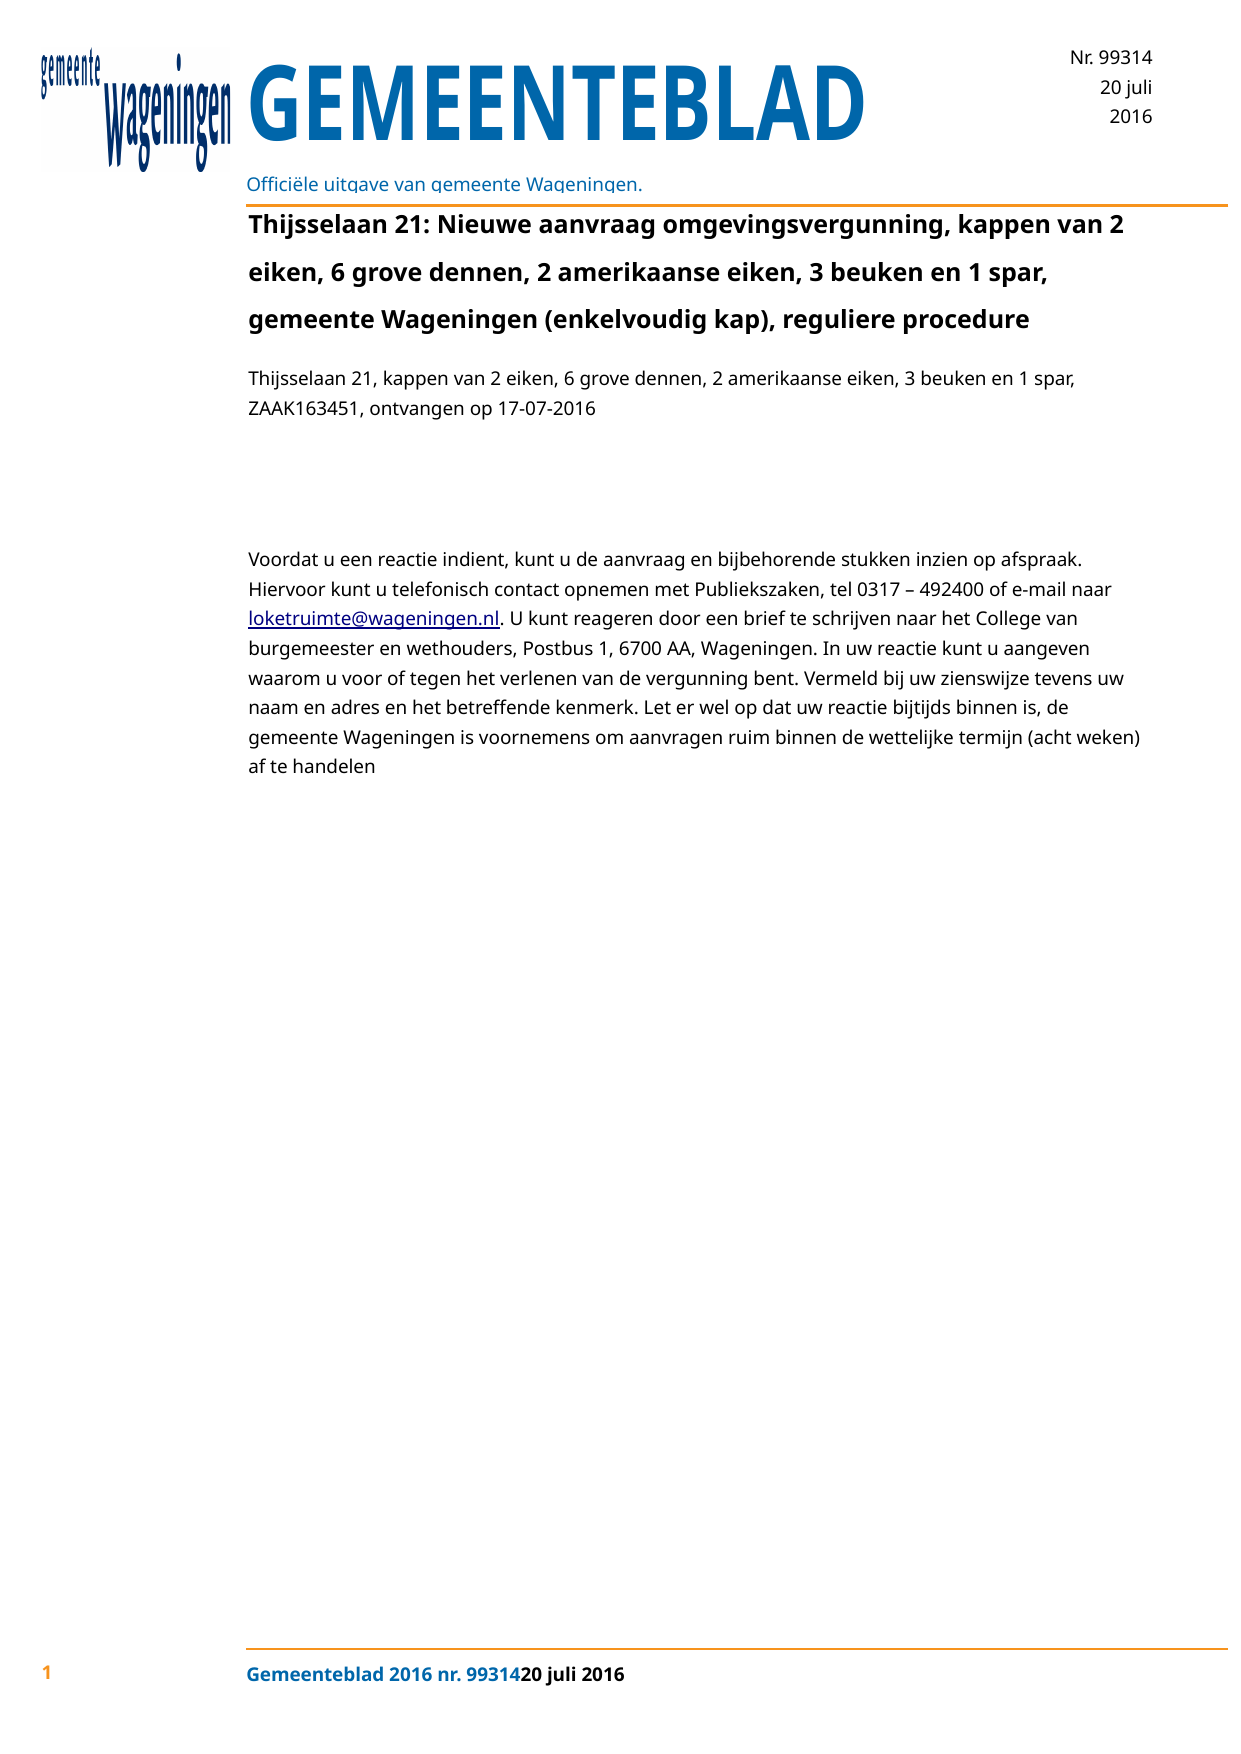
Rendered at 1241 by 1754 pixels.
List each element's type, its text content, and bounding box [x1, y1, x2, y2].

text Voordat u een reactie indient, kunt u de aanvraag en bijbehorende stukken inzien op afspraak. Hiervoor kunt u telefonisch contact opnemen met Publiekszaken, tel 0317 – 492400 of e-mail naar loketruimte@wageningen.nl. U kunt reageren door een brief te schrijven naar het College van burgemeester en wethouders, Postbus 1, 6700 AA, Wageningen. In uw reactie kunt u aangeven waarom u voor of tegen het verlenen van de vergunning bent. Vermeld bij uw zienswijze tevens uw naam en adres en het betreffende kenmerk. Let er wel op dat uw reactie bijtijds binnen is, de gemeente Wageningen is voornemens om aanvragen ruim binnen de wettelijke termijn (acht weken) af te handelen [248, 546, 1152, 779]
text Thijsselaan 21: Nieuwe aanvraag omgevingsvergunning, kappen van 2 eiken, 6 grove dennen, 2 amerikaanse eiken, 3 beuken en 1 spar, gemeente Wageningen (enkelvoudig kap), reguliere procedure [248, 207, 1152, 336]
text Thijsselaan 21, kappen van 2 eiken, 6 grove dennen, 2 amerikaanse eiken, 3 beuken en 1 spar, ZAAK163451, ontvangen op 17-07-2016 [248, 366, 1152, 421]
picture [41, 47, 231, 172]
